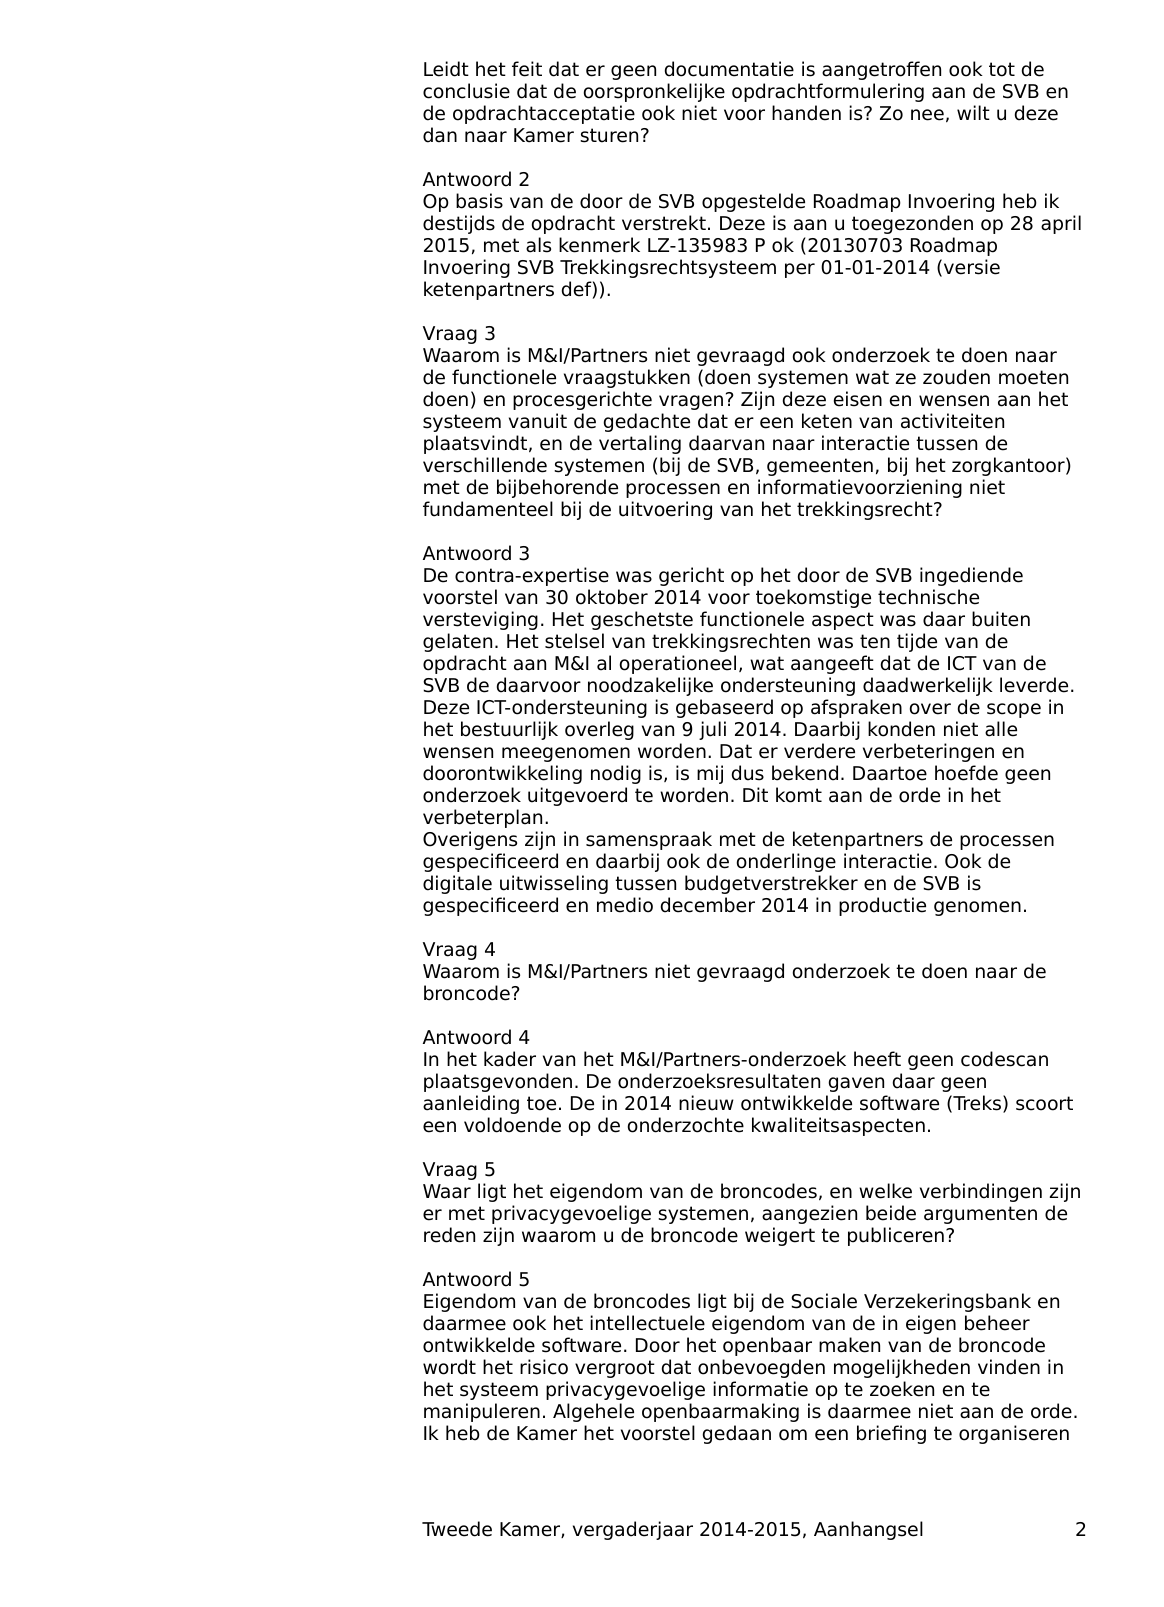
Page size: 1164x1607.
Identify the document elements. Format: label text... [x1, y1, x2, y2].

text Antwoord 5 [422, 1269, 1087, 1291]
text Antwoord 2 [422, 169, 1087, 191]
text Antwoord 4 [422, 1027, 1087, 1049]
text Antwoord 3 [422, 543, 1087, 565]
text Eigendom van de broncodes ligt bij de Sociale Verzekeringsbank en daarmee ook het intellectuele eigendom van de in eigen beheer ontwikkelde software. Door het openbaar maken van de broncode wordt het risico vergroot dat onbevoegden mogelijkheden vinden in het systeem privacygevoelige informatie op te zoeken en te manipuleren. Algehele openbaarmaking is daarmee niet aan de orde. Ik heb de Kamer het voorstel gedaan om een briefing te organiseren [422, 1291, 1087, 1445]
text In het kader van het M&I/Partners-onderzoek heeft geen codescan plaatsgevonden. De onderzoeksresultaten gaven daar geen aanleiding toe. De in 2014 nieuw ontwikkelde software (Treks) scoort een voldoende op de onderzochte kwaliteitsaspecten. [422, 1049, 1087, 1137]
text Leidt het feit dat er geen documentatie is aangetroffen ook tot de conclusie dat de oorspronkelijke opdrachtformulering aan de SVB en de opdrachtacceptatie ook niet voor handen is? Zo nee, wilt u deze dan naar Kamer sturen? [422, 59, 1087, 147]
text Waarom is M&I/Partners niet gevraagd ook onderzoek te doen naar de functionele vraagstukken (doen systemen wat ze zouden moeten doen) en procesgerichte vragen? Zijn deze eisen en wensen aan het systeem vanuit de gedachte dat er een keten van activiteiten plaatsvindt, en de vertaling daarvan naar interactie tussen de verschillende systemen (bij de SVB, gemeenten, bij het zorgkantoor) met de bijbehorende processen en informatievoorziening niet fundamenteel bij de uitvoering van het trekkingsrecht? [422, 345, 1087, 521]
text Waar ligt het eigendom van de broncodes, en welke verbindingen zijn er met privacygevoelige systemen, aangezien beide argumenten de reden zijn waarom u de broncode weigert te publiceren? [422, 1181, 1087, 1247]
text Vraag 4 [422, 939, 1087, 961]
text Waarom is M&I/Partners niet gevraagd onderzoek te doen naar de broncode? [422, 961, 1087, 1005]
text Vraag 5 [422, 1159, 1087, 1181]
text Overigens zijn in samenspraak met de ketenpartners de processen gespecificeerd en daarbij ook de onderlinge interactie. Ook de digitale uitwisseling tussen budgetverstrekker en de SVB is gespecificeerd en medio december 2014 in productie genomen. [422, 829, 1087, 917]
text Op basis van de door de SVB opgestelde Roadmap Invoering heb ik destijds de opdracht verstrekt. Deze is aan u toegezonden op 28 april 2015, met als kenmerk LZ-135983 P ok (20130703 Roadmap Invoering SVB Trekkingsrechtsysteem per 01-01-2014 (versie ketenpartners def)). [422, 191, 1087, 301]
text De contra-expertise was gericht op het door de SVB ingediende voorstel van 30 oktober 2014 voor toekomstige technische versteviging. Het geschetste functionele aspect was daar buiten gelaten. Het stelsel van trekkingsrechten was ten tijde van de opdracht aan M&I al operationeel, wat aangeeft dat de ICT van de SVB de daarvoor noodzakelijke ondersteuning daadwerkelijk leverde. Deze ICT-ondersteuning is gebaseerd op afspraken over de scope in het bestuurlijk overleg van 9 juli 2014. Daarbij konden niet alle wensen meegenomen worden. Dat er verdere verbeteringen en doorontwikkeling nodig is, is mij dus bekend. Daartoe hoefde geen onderzoek uitgevoerd te worden. Dit komt aan de orde in het verbeterplan. [422, 565, 1087, 829]
text Vraag 3 [422, 323, 1087, 345]
